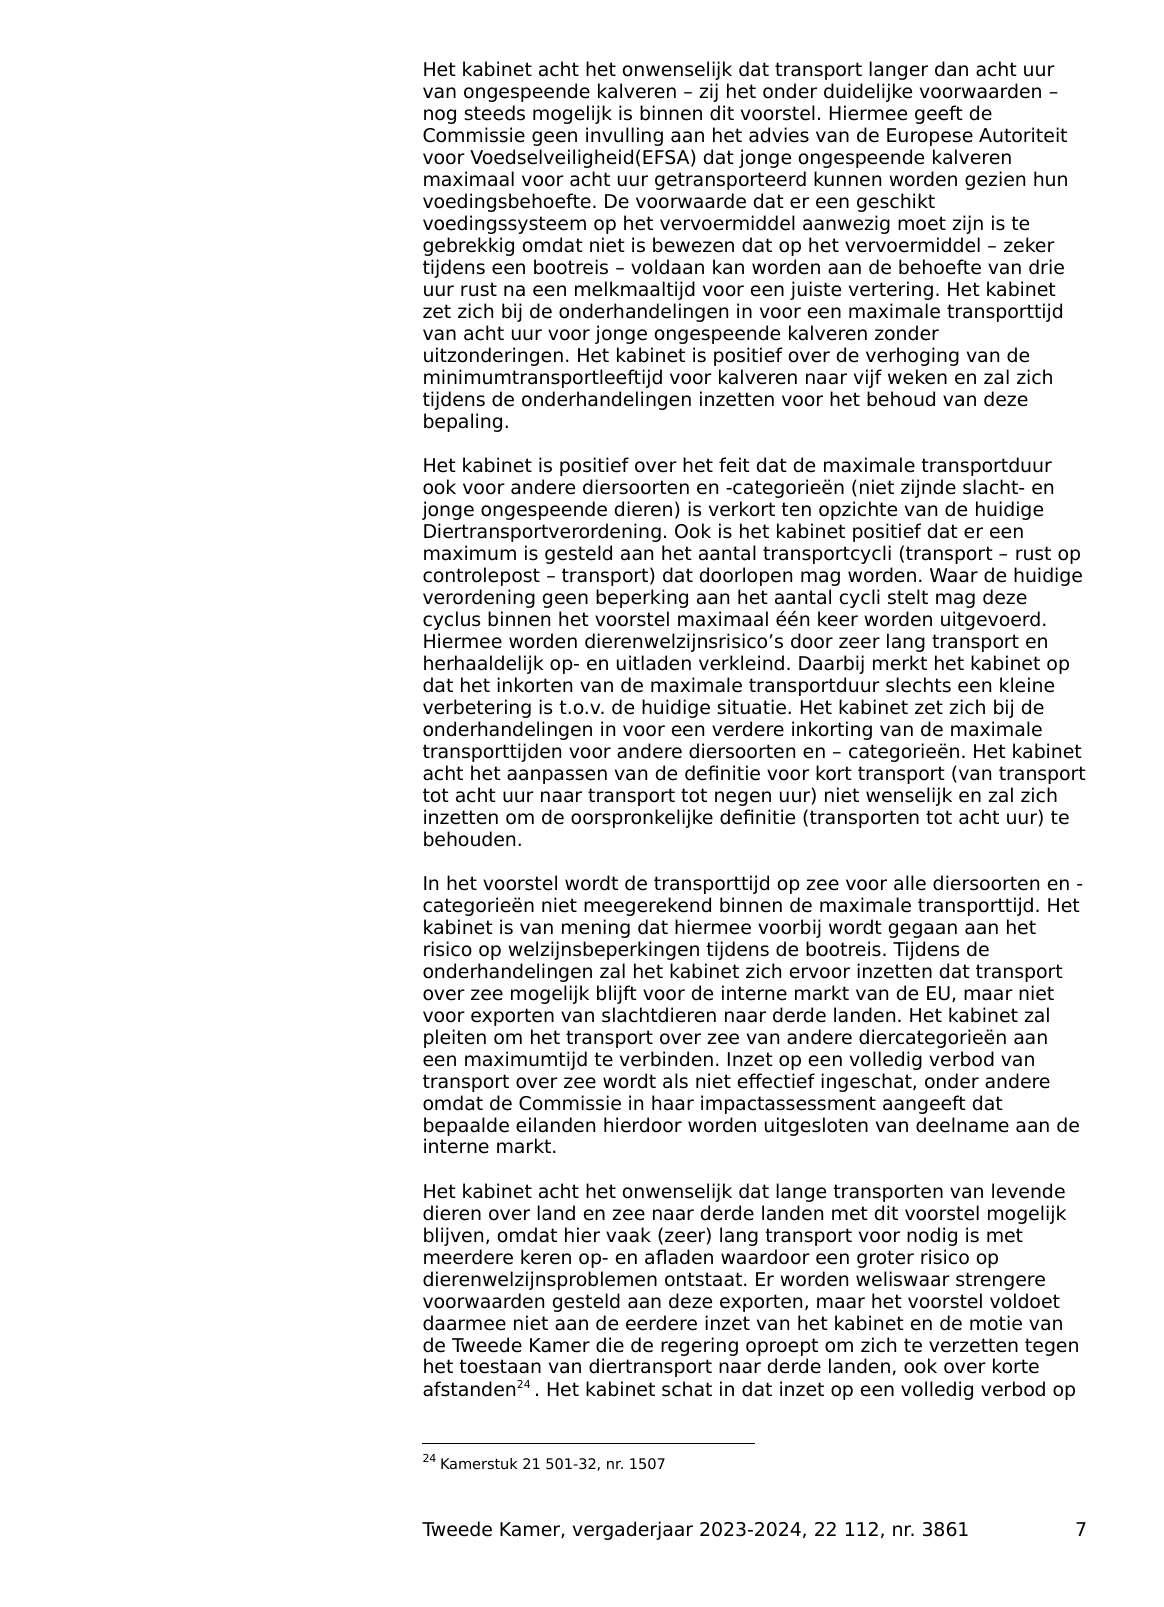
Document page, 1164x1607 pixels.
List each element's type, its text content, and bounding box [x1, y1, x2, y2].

text Kamerstuk 21 501-32, nr. 1507 [422, 1452, 1087, 1474]
text Het kabinet is positief over het feit dat de maximale transportduur ook voor andere diersoorten en -categorieën (niet zijnde slacht- en jonge ongespeende dieren) is verkort ten opzichte van de huidige Diertransportverordening. Ook is het kabinet positief dat er een maximum is gesteld aan het aantal transportcycli (transport – rust op controlepost – transport) dat doorlopen mag worden. Waar de huidige verordening geen beperking aan het aantal cycli stelt mag deze cyclus binnen het voorstel maximaal één keer worden uitgevoerd. Hiermee worden dierenwelzijnsrisico’s door zeer lang transport en herhaaldelijk op- en uitladen verkleind. Daarbij merkt het kabinet op dat het inkorten van de maximale transportduur slechts een kleine verbetering is t.o.v. de huidige situatie. Het kabinet zet zich bij de onderhandelingen in voor een verdere inkorting van de maximale transporttijden voor andere diersoorten en – categorieën. Het kabinet acht het aanpassen van de definitie voor kort transport (van transport tot acht uur naar transport tot negen uur) niet wenselijk en zal zich inzetten om de oorspronkelijke definitie (transporten tot acht uur) te behouden. [422, 455, 1087, 851]
text In het voorstel wordt de transporttijd op zee voor alle diersoorten en -categorieën niet meegerekend binnen de maximale transporttijd. Het kabinet is van mening dat hiermee voorbij wordt gegaan aan het risico op welzijnsbeperkingen tijdens de bootreis. Tijdens de onderhandelingen zal het kabinet zich ervoor inzetten dat transport over zee mogelijk blijft voor de interne markt van de EU, maar niet voor exporten van slachtdieren naar derde landen. Het kabinet zal pleiten om het transport over zee van andere diercategorieën aan een maximumtijd te verbinden. Inzet op een volledig verbod van transport over zee wordt als niet effectief ingeschat, onder andere omdat de Commissie in haar impactassessment aangeeft dat bepaalde eilanden hierdoor worden uitgesloten van deelname aan de interne markt. [422, 873, 1087, 1158]
text Het kabinet acht het onwenselijk dat transport langer dan acht uur van ongespeende kalveren – zij het onder duidelijke voorwaarden – nog steeds mogelijk is binnen dit voorstel. Hiermee geeft de Commissie geen invulling aan het advies van de Europese Autoriteit voor Voedselveiligheid(EFSA) dat jonge ongespeende kalveren maximaal voor acht uur getransporteerd kunnen worden gezien hun voedingsbehoefte. De voorwaarde dat er een geschikt voedingssysteem op het vervoermiddel aanwezig moet zijn is te gebrekkig omdat niet is bewezen dat op het vervoermiddel – zeker tijdens een bootreis – voldaan kan worden aan de behoefte van drie uur rust na een melkmaaltijd voor een juiste vertering. Het kabinet zet zich bij de onderhandelingen in voor een maximale transporttijd van acht uur voor jonge ongespeende kalveren zonder uitzonderingen. Het kabinet is positief over de verhoging van de minimumtransportleeftijd voor kalveren naar vijf weken en zal zich tijdens de onderhandelingen inzetten voor het behoud van deze bepaling. [422, 59, 1087, 433]
text Het kabinet acht het onwenselijk dat lange transporten van levende dieren over land en zee naar derde landen met dit voorstel mogelijk blijven, omdat hier vaak (zeer) lang transport voor nodig is met meerdere keren op- en afladen waardoor een groter risico op dierenwelzijnsproblemen ontstaat. Er worden weliswaar strengere voorwaarden gesteld aan deze exporten, maar het voorstel voldoet daarmee niet aan de eerdere inzet van het kabinet en de motie van de Tweede Kamer die de regering oproept om zich te verzetten tegen het toestaan van diertransport naar derde landen, ook over korte afstanden. Het kabinet schat in dat inzet op een volledig verbod op [422, 1181, 1087, 1400]
